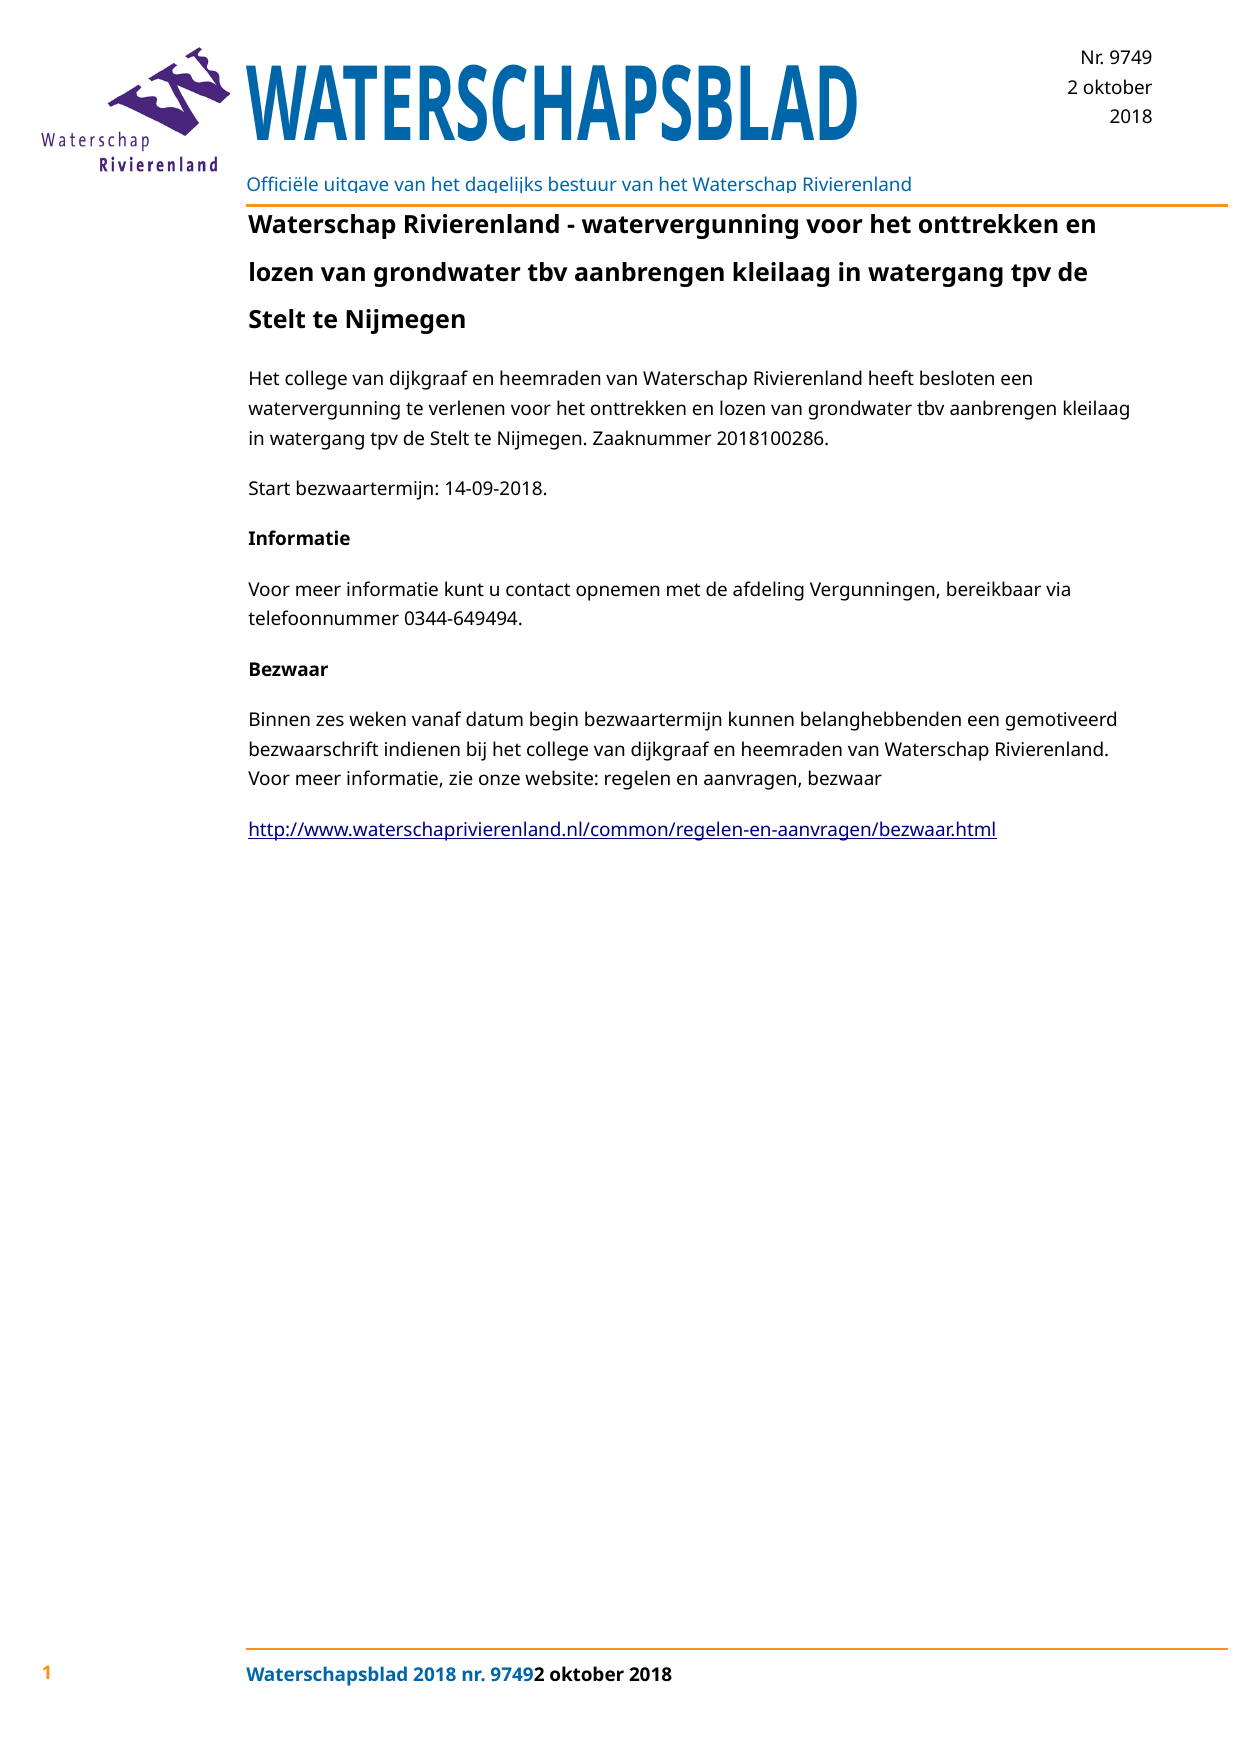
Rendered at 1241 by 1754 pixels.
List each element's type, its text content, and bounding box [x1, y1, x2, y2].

text Waterschap Rivierenland - watervergunning voor het onttrekken en lozen van grondwater tbv aanbrengen kleilaag in watergang tpv de Stelt te Nijmegen [248, 207, 1152, 336]
text Het college van dijkgraaf en heemraden van Waterschap Rivierenland heeft besloten een watervergunning te verlenen voor het onttrekken en lozen van grondwater tbv aanbrengen kleilaag in watergang tpv de Stelt te Nijmegen. Zaaknummer 2018100286. [248, 366, 1152, 450]
text Voor meer informatie kunt u contact opnemen met de afdeling Vergunningen, bereikbaar via telefoonnummer 0344-649494. [248, 576, 1152, 631]
text Start bezwaartermijn: 14-09-2018. [248, 475, 1152, 501]
text http://www.waterschaprivierenland.nl/common/regelen-en-aanvragen/bezwaar.html [248, 816, 1152, 842]
text Informatie [248, 526, 1152, 551]
text Bezwaar [248, 656, 1152, 682]
picture [41, 47, 231, 172]
text Binnen zes weken vanaf datum begin bezwaartermijn kunnen belanghebbenden een gemotiveerd bezwaarschrift indienen bij het college van dijkgraaf en heemraden van Waterschap Rivierenland. Voor meer informatie, zie onze website: regelen en aanvragen, bezwaar [248, 706, 1152, 791]
